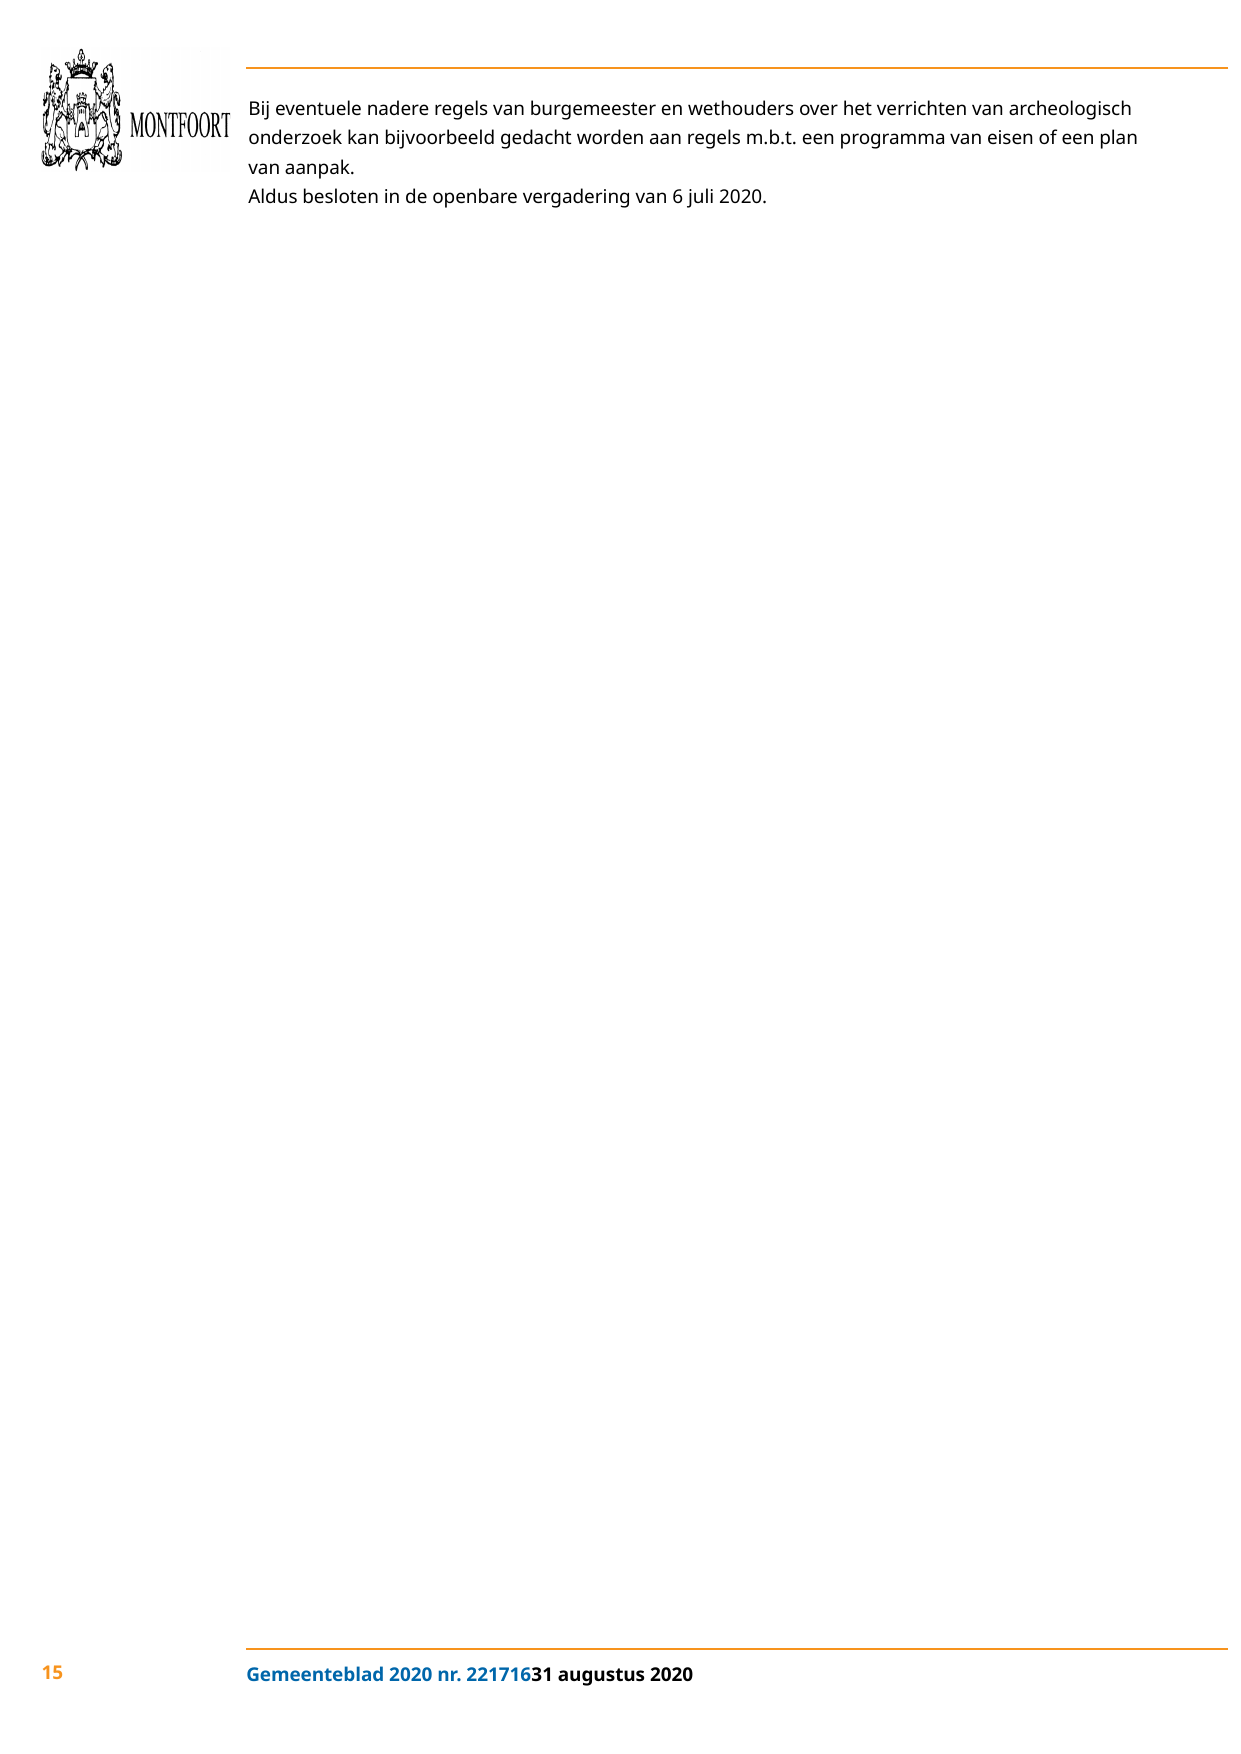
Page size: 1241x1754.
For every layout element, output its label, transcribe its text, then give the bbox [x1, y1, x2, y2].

picture [41, 47, 231, 172]
text Bij eventuele nadere regels van burgemeester en wethouders over het verrichten van archeologisch onderzoek kan bijvoorbeeld gedacht worden aan regels m.b.t. een programma van eisen of een plan van aanpak. [248, 95, 1152, 180]
text Aldus besloten in de openbare vergadering van 6 juli 2020. [248, 183, 1152, 209]
